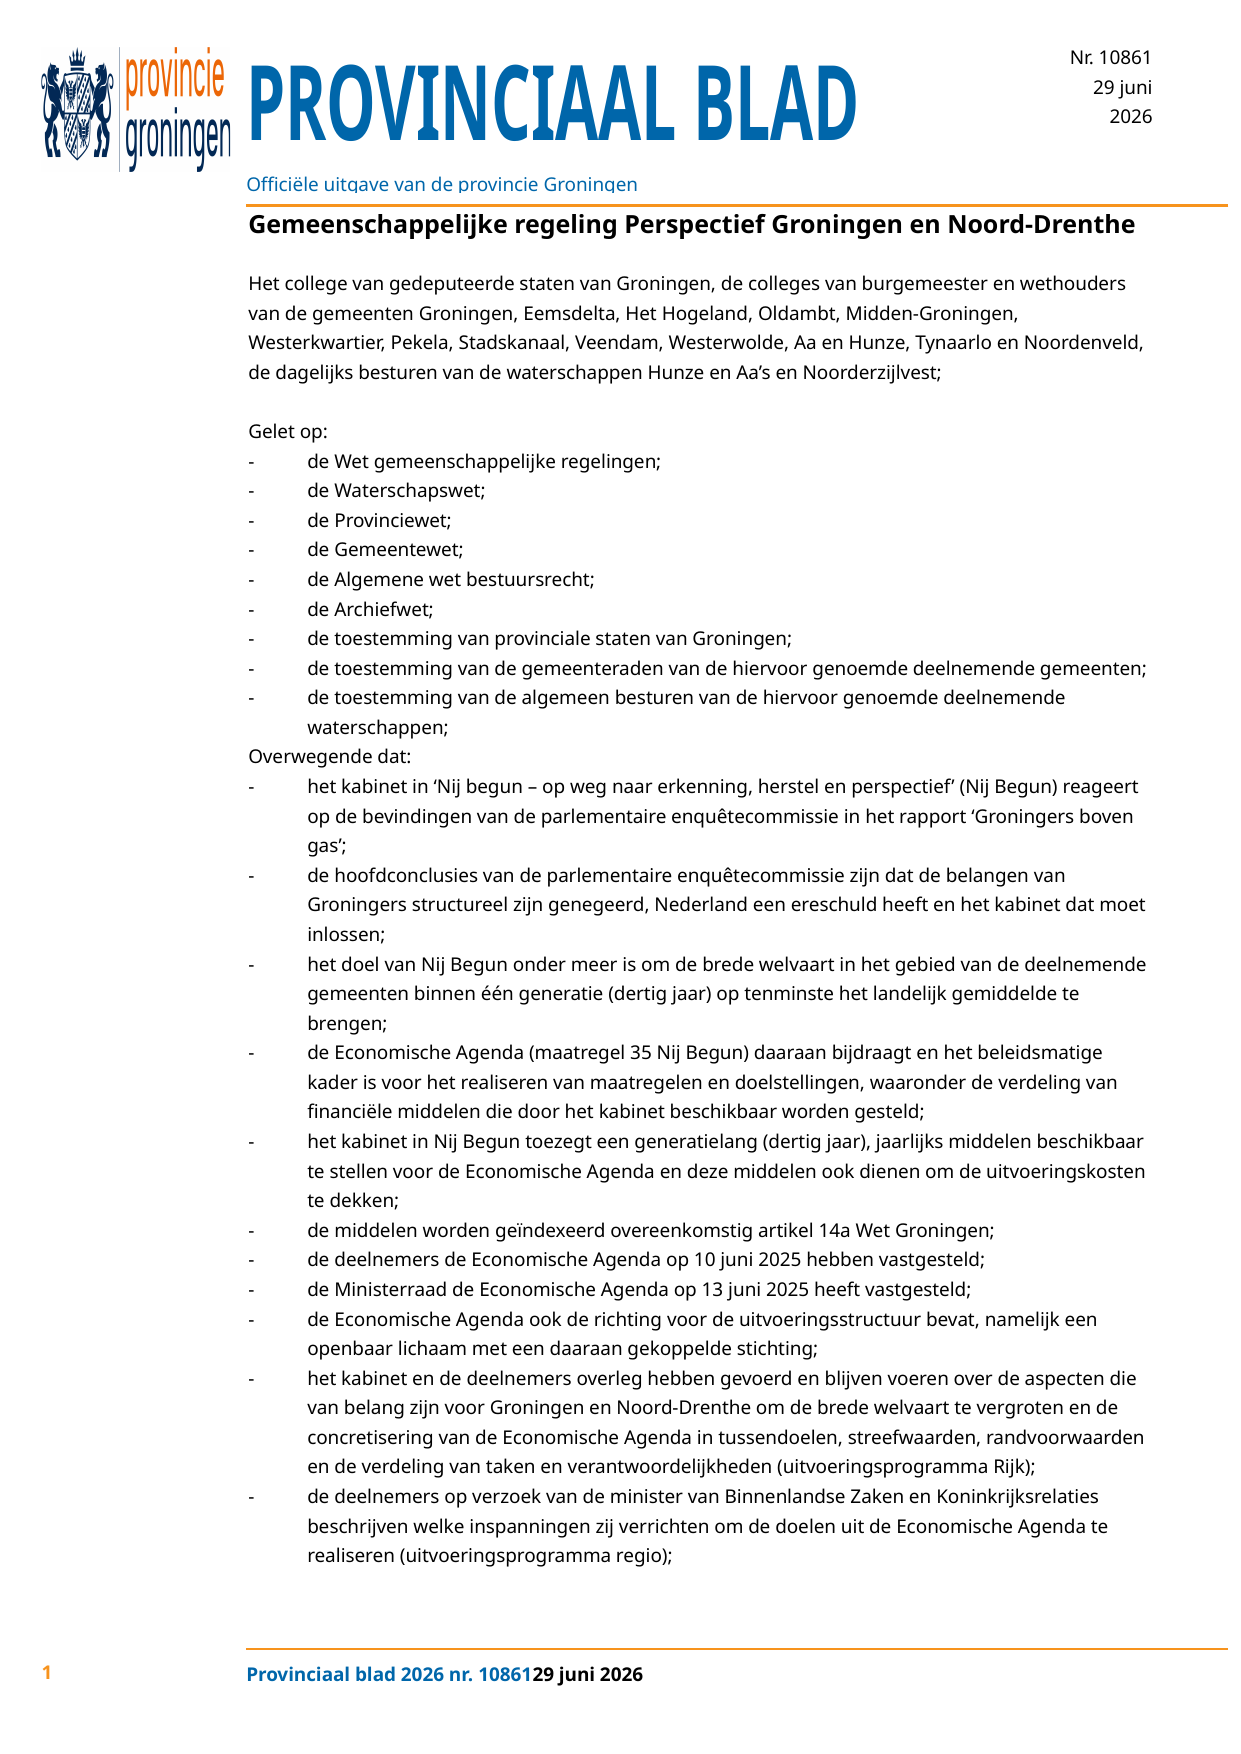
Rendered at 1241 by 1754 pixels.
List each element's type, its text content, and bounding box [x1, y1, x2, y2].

list de Wet gemeenschappelijke regelingen; [248, 448, 1152, 473]
list de Provinciewet; [248, 507, 1152, 533]
list de hoofdconclusies van de parlementaire enquêtecommissie zijn dat de belangen van Groningers structureel zijn genegeerd, Nederland een ereschuld heeft en het kabinet dat moet inlossen; [248, 862, 1152, 947]
list de deelnemers op verzoek van de minister van Binnenlandse Zaken en Koninkrijksrelaties beschrijven welke inspanningen zij verrichten om de doelen uit de Economische Agenda te realiseren (uitvoeringsprogramma regio); [248, 1483, 1152, 1568]
picture [41, 47, 231, 172]
list de Algemene wet bestuursrecht; [248, 566, 1152, 592]
list het kabinet en de deelnemers overleg hebben gevoerd en blijven voeren over de aspecten die van belang zijn voor Groningen en Noord-Drenthe om de brede welvaart te vergroten en de concretisering van de Economische Agenda in tussendoelen, streefwaarden, randvoorwaarden en de verdeling van taken en verantwoordelijkheden (uitvoeringsprogramma Rijk); [248, 1365, 1152, 1479]
list de Ministerraad de Economische Agenda op 13 juni 2025 heeft vastgesteld; [248, 1276, 1152, 1302]
list de Economische Agenda (maatregel 35 Nij Begun) daaraan bijdraagt en het beleidsmatige kader is voor het realiseren van maatregelen en doelstellingen, waaronder de verdeling van financiële middelen die door het kabinet beschikbaar worden gesteld; [248, 1039, 1152, 1124]
list de Archiefwet; [248, 596, 1152, 621]
list de middelen worden geïndexeerd overeenkomstig artikel 14a Wet Groningen; [248, 1217, 1152, 1243]
list de Economische Agenda ook de richting voor de uitvoeringsstructuur bevat, namelijk een openbaar lichaam met een daaraan gekoppelde stichting; [248, 1306, 1152, 1361]
text Gemeenschappelijke regeling Perspectief Groningen en Noord-Drenthe [248, 207, 1152, 241]
list de toestemming van de gemeenteraden van de hiervoor genoemde deelnemende gemeenten; [248, 655, 1152, 681]
list de Gemeentewet; [248, 537, 1152, 562]
list het kabinet in ‘Nij begun – op weg naar erkenning, herstel en perspectief’ (Nij Begun) reageert op de bevindingen van de parlementaire enquêtecommissie in het rapport ‘Groningers boven gas’; [248, 773, 1152, 858]
text Gelet op: [248, 418, 1152, 444]
list de toestemming van de algemeen besturen van de hiervoor genoemde deelnemende waterschappen; [248, 684, 1152, 740]
list de Waterschapswet; [248, 477, 1152, 503]
list het doel van Nij Begun onder meer is om de brede welvaart in het gebied van de deelnemende gemeenten binnen één generatie (dertig jaar) op tenminste het landelijk gemiddelde te brengen; [248, 951, 1152, 1036]
list de toestemming van provinciale staten van Groningen; [248, 625, 1152, 651]
text Het college van gedeputeerde staten van Groningen, de colleges van burgemeester en wethouders van de gemeenten Groningen, Eemsdelta, Het Hogeland, Oldambt, Midden-Groningen, Westerkwartier, Pekela, Stadskanaal, Veendam, Westerwolde, Aa en Hunze, Tynaarlo en Noordenveld, de dagelijks besturen van de waterschappen Hunze en Aa’s en Noorderzijlvest; [248, 270, 1152, 385]
list het kabinet in Nij Begun toezegt een generatielang (dertig jaar), jaarlijks middelen beschikbaar te stellen voor de Economische Agenda en deze middelen ook dienen om de uitvoeringskosten te dekken; [248, 1128, 1152, 1213]
list de deelnemers de Economische Agenda op 10 juni 2025 hebben vastgesteld; [248, 1247, 1152, 1272]
text Overwegende dat: [248, 744, 1152, 769]
